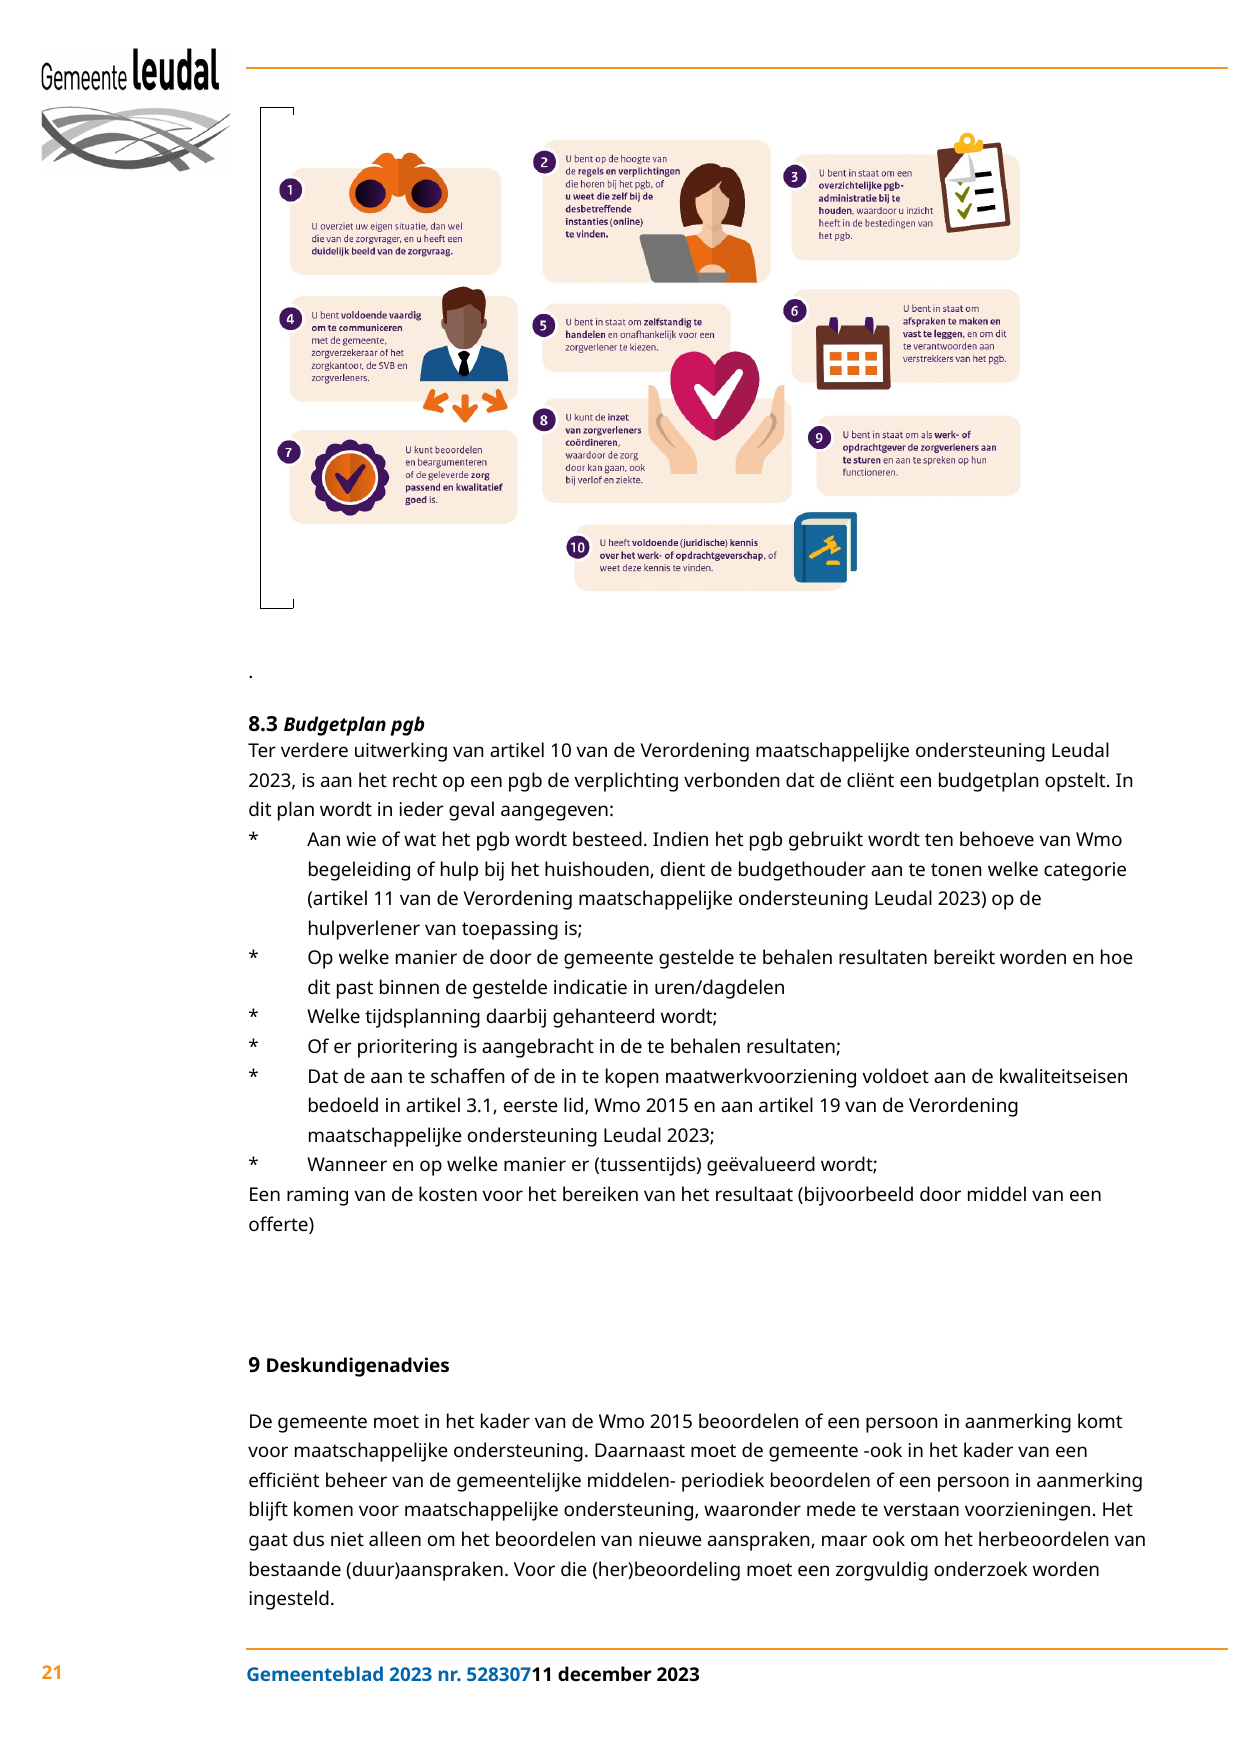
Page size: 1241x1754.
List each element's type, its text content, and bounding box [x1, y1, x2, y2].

text . [248, 658, 1152, 684]
list Of er prioritering is aangebracht in de te behalen resultaten; [248, 1033, 1152, 1059]
text 9 Deskundigenadvies [248, 1350, 1152, 1378]
text Ter verdere uitwerking van artikel 10 van de Verordening maatschappelijke ondersteuning Leudal 2023, is aan het recht op een pgb de verplichting verbonden dat de cliënt een budgetplan opstelt. In dit plan wordt in ieder geval aangegeven: [248, 737, 1152, 822]
list Dat de aan te schaffen of de in te kopen maatwerkvoorziening voldoet aan de kwaliteitseisen bedoeld in artikel 3.1, eerste lid, Wmo 2015 en aan artikel 19 van de Verordening maatschappelijke ondersteuning Leudal 2023; [248, 1063, 1152, 1148]
list Aan wie of wat het pgb wordt besteed. Indien het pgb gebruikt wordt ten behoeve van Wmo begeleiding of hulp bij het huishouden, dient de budgethouder aan te tonen welke categorie (artikel 11 van de Verordening maatschappelijke ondersteuning Leudal 2023) op de hulpverlener van toepassing is; [248, 826, 1152, 941]
picture [41, 47, 231, 172]
text De gemeente moet in het kader van de Wmo 2015 beoordelen of een persoon in aanmerking komt voor maatschappelijke ondersteuning. Daarnaast moet de gemeente -ook in het kader van een efficiënt beheer van de gemeentelijke middelen- periodiek beoordelen of een persoon in aanmerking blijft komen voor maatschappelijke ondersteuning, waaronder mede te verstaan voorzieningen. Het gaat dus niet alleen om het beoordelen van nieuwe aanspraken, maar ook om het herbeoordelen van bestaande (duur)aanspraken. Voor die (her)beoordeling moet een zorgvuldig onderzoek worden ingesteld. [248, 1408, 1152, 1611]
picture [268, 115, 1037, 599]
list Wanneer en op welke manier er (tussentijds) geëvalueerd wordt; [248, 1152, 1152, 1177]
text Een raming van de kosten voor het bereiken van het resultaat (bijvoorbeeld door middel van een offerte) [248, 1181, 1152, 1236]
list Op welke manier de door de gemeente gestelde te behalen resultaten bereikt worden en hoe dit past binnen de gestelde indicatie in uren/dagdelen [248, 944, 1152, 1000]
text 8.3 Budgetplan pgb [248, 709, 1152, 737]
list Welke tijdsplanning daarbij gehanteerd wordt; [248, 1004, 1152, 1029]
